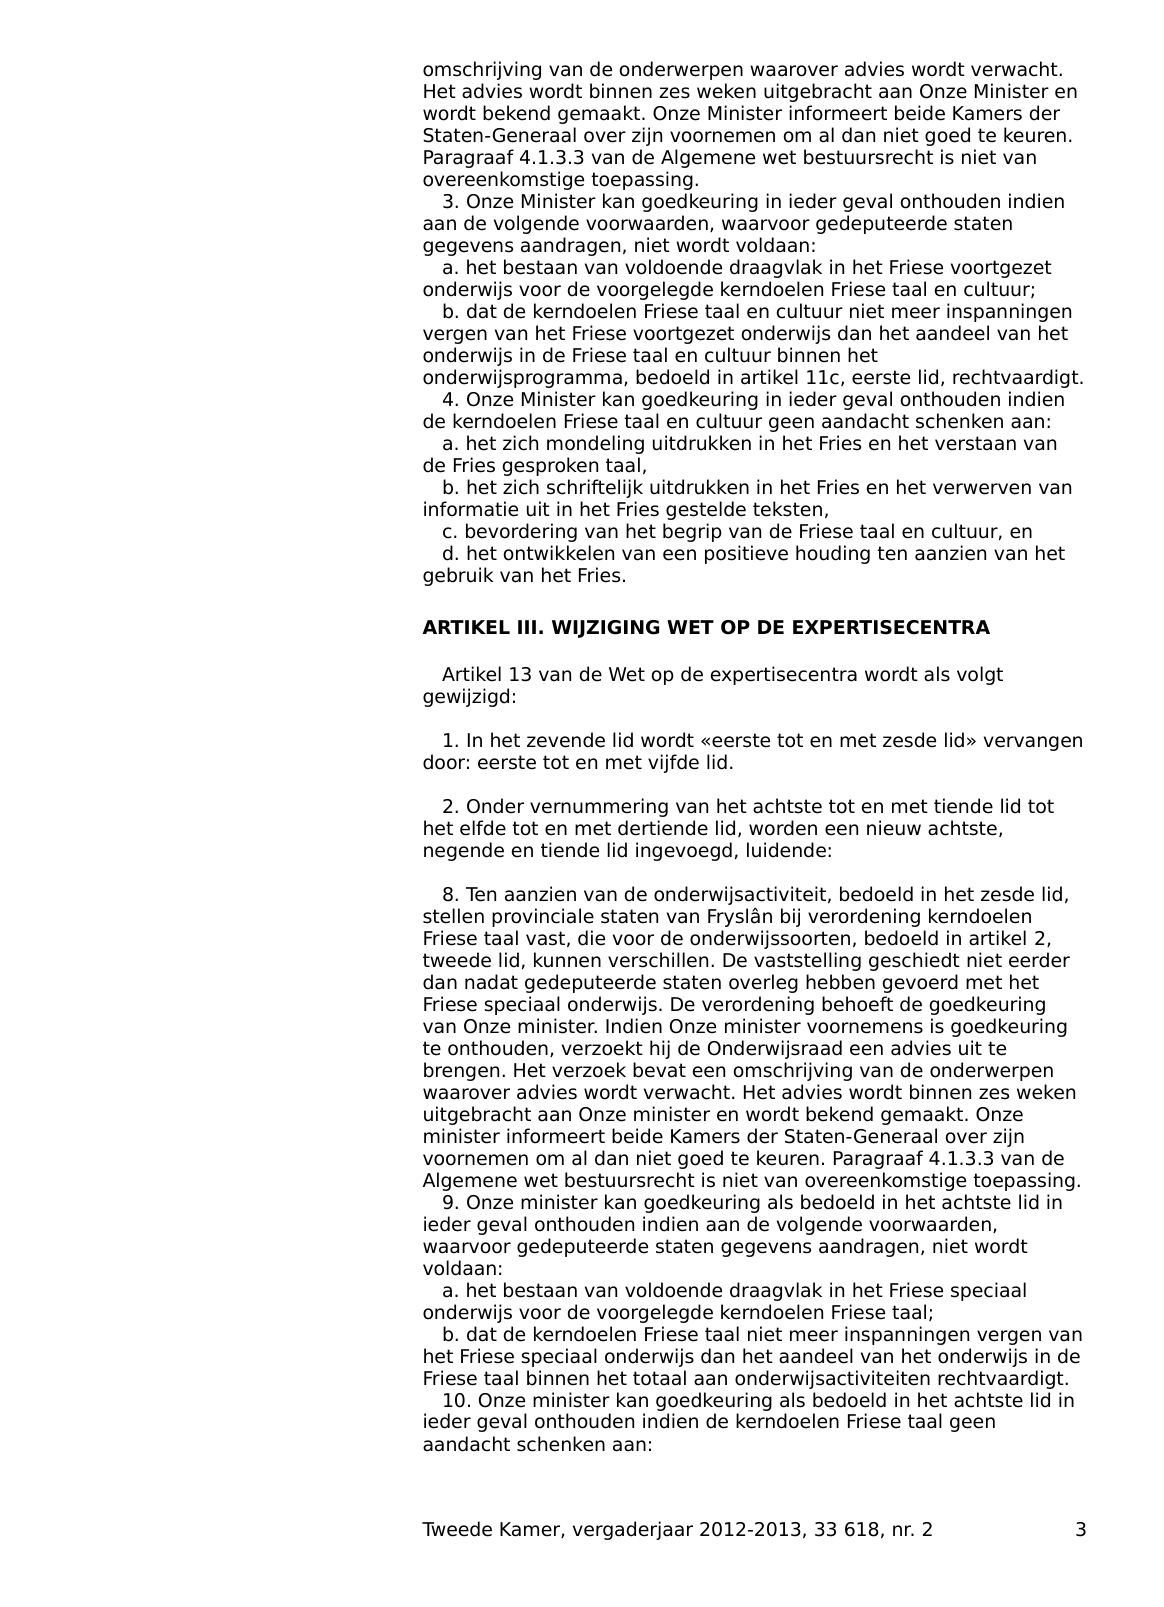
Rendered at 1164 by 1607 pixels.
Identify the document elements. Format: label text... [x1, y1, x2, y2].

text a. het bestaan van voldoende draagvlak in het Friese speciaal onderwijs voor de voorgelegde kerndoelen Friese taal; [422, 1279, 1087, 1323]
text a. het zich mondeling uitdrukken in het Fries en het verstaan van de Fries gesproken taal, [422, 433, 1087, 477]
text a. het bestaan van voldoende draagvlak in het Friese voortgezet onderwijs voor de voorgelegde kerndoelen Friese taal en cultuur; [422, 257, 1087, 301]
subtitle ARTIKEL III. WIJZIGING WET OP DE EXPERTISECENTRA [422, 617, 1087, 638]
text Artikel 13 van de Wet op de expertisecentra wordt als volgt gewijzigd: [422, 663, 1087, 707]
text c. bevordering van het begrip van de Friese taal en cultuur, en [422, 521, 1087, 543]
text 10. Onze minister kan goedkeuring als bedoeld in het achtste lid in ieder geval onthouden indien de kerndoelen Friese taal geen aandacht schenken aan: [422, 1389, 1087, 1455]
text b. dat de kerndoelen Friese taal en cultuur niet meer inspanningen vergen van het Friese voortgezet onderwijs dan het aandeel van het onderwijs in de Friese taal en cultuur binnen het onderwijsprogramma, bedoeld in artikel 11c, eerste lid, rechtvaardigt. [422, 301, 1087, 389]
text b. dat de kerndoelen Friese taal niet meer inspanningen vergen van het Friese speciaal onderwijs dan het aandeel van het onderwijs in de Friese taal binnen het totaal aan onderwijsactiviteiten rechtvaardigt. [422, 1323, 1087, 1389]
text 3. Onze Minister kan goedkeuring in ieder geval onthouden indien aan de volgende voorwaarden, waarvoor gedeputeerde staten gegevens aandragen, niet wordt voldaan: [422, 191, 1087, 257]
text 8. Ten aanzien van de onderwijsactiviteit, bedoeld in het zesde lid, stellen provinciale staten van Fryslân bij verordening kerndoelen Friese taal vast, die voor de onderwijssoorten, bedoeld in artikel 2, tweede lid, kunnen verschillen. De vaststelling geschiedt niet eerder dan nadat gedeputeerde staten overleg hebben gevoerd met het Friese speciaal onderwijs. De verordening behoeft de goedkeuring van Onze minister. Indien Onze minister voornemens is goedkeuring te onthouden, verzoekt hij de Onderwijsraad een advies uit te brengen. Het verzoek bevat een omschrijving van de onderwerpen waarover advies wordt verwacht. Het advies wordt binnen zes weken uitgebracht aan Onze minister en wordt bekend gemaakt. Onze minister informeert beide Kamers der Staten-Generaal over zijn voornemen om al dan niet goed te keuren. Paragraaf 4.1.3.3 van de Algemene wet bestuursrecht is niet van overeenkomstige toepassing. [422, 884, 1087, 1192]
text 1. In het zevende lid wordt «eerste tot en met zesde lid» vervangen door: eerste tot en met vijfde lid. [422, 730, 1087, 774]
text d. het ontwikkelen van een positieve houding ten aanzien van het gebruik van het Fries. [422, 543, 1087, 587]
text 2. Onder vernummering van het achtste tot en met tiende lid tot het elfde tot en met dertiende lid, worden een nieuw achtste, negende en tiende lid ingevoegd, luidende: [422, 796, 1087, 862]
text b. het zich schriftelijk uitdrukken in het Fries en het verwerven van informatie uit in het Fries gestelde teksten, [422, 477, 1087, 521]
text omschrijving van de onderwerpen waarover advies wordt verwacht. Het advies wordt binnen zes weken uitgebracht aan Onze Minister en wordt bekend gemaakt. Onze Minister informeert beide Kamers der Staten-Generaal over zijn voornemen om al dan niet goed te keuren. Paragraaf 4.1.3.3 van de Algemene wet bestuursrecht is niet van overeenkomstige toepassing. [422, 59, 1087, 191]
text 4. Onze Minister kan goedkeuring in ieder geval onthouden indien de kerndoelen Friese taal en cultuur geen aandacht schenken aan: [422, 389, 1087, 433]
text 9. Onze minister kan goedkeuring als bedoeld in het achtste lid in ieder geval onthouden indien aan de volgende voorwaarden, waarvoor gedeputeerde staten gegevens aandragen, niet wordt voldaan: [422, 1192, 1087, 1279]
